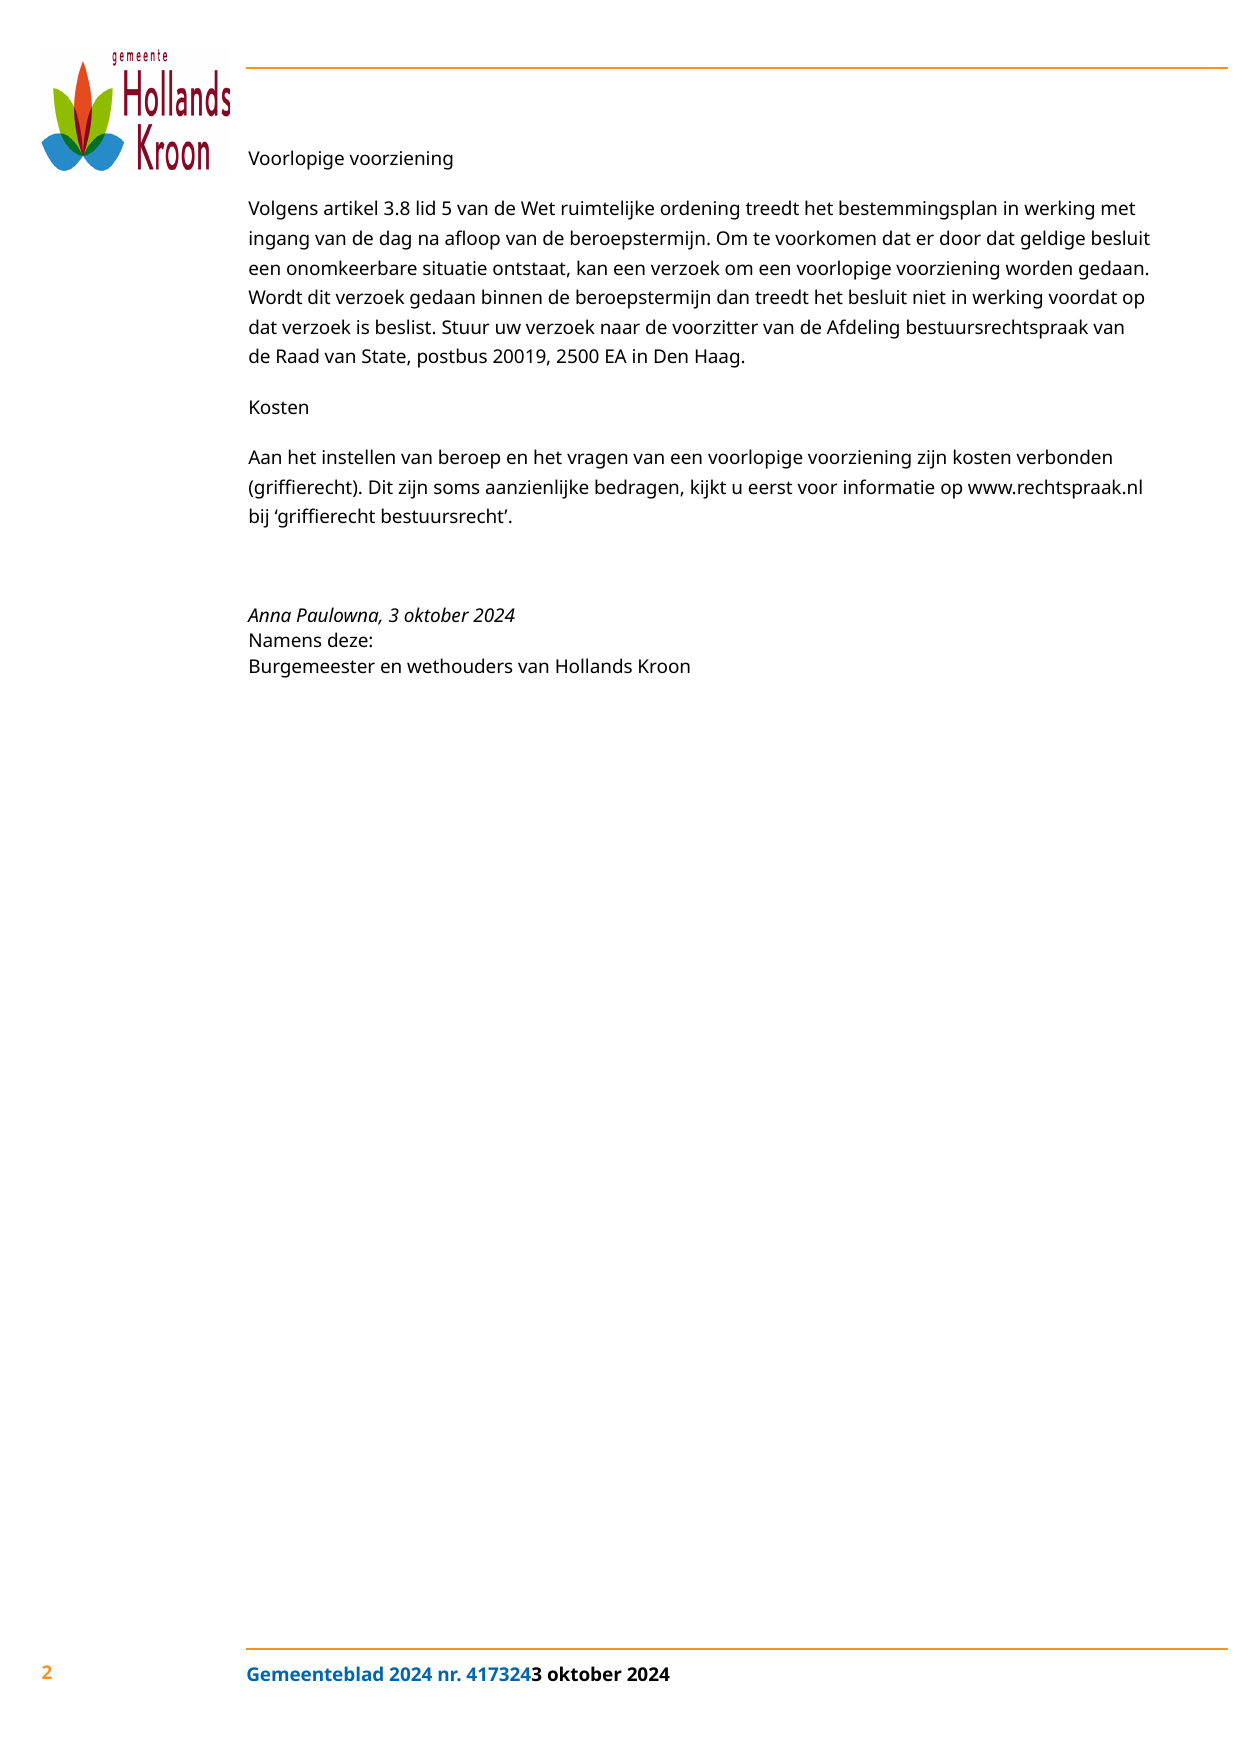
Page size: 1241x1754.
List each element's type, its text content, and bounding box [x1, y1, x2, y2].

text Aan het instellen van beroep en het vragen van een voorlopige voorziening zijn kosten verbonden (griffierecht). Dit zijn soms aanzienlijke bedragen, kijkt u eerst voor informatie op www.rechtspraak.nl bij ‘griffierecht bestuursrecht’. [248, 444, 1152, 529]
text Anna Paulowna, 3 oktober 2024 [248, 602, 1152, 627]
text Burgemeester en wethouders van Hollands Kroon [248, 653, 1152, 679]
text Kosten [248, 394, 1152, 420]
text Volgens artikel 3.8 lid 5 van de Wet ruimtelijke ordening treedt het bestemmingsplan in werking met ingang van de dag na afloop van de beroepstermijn. Om te voorkomen dat er door dat geldige besluit een onomkeerbare situatie ontstaat, kan een verzoek om een voorlopige voorziening worden gedaan. Wordt dit verzoek gedaan binnen de beroepstermijn dan treedt het besluit niet in werking voordat op dat verzoek is beslist. Stuur uw verzoek naar de voorzitter van de Afdeling bestuursrechtspraak van de Raad van State, postbus 20019, 2500 EA in Den Haag. [248, 196, 1152, 369]
picture [41, 47, 231, 172]
text Voorlopige voorziening [248, 145, 1152, 171]
text Namens deze: [248, 627, 1152, 653]
